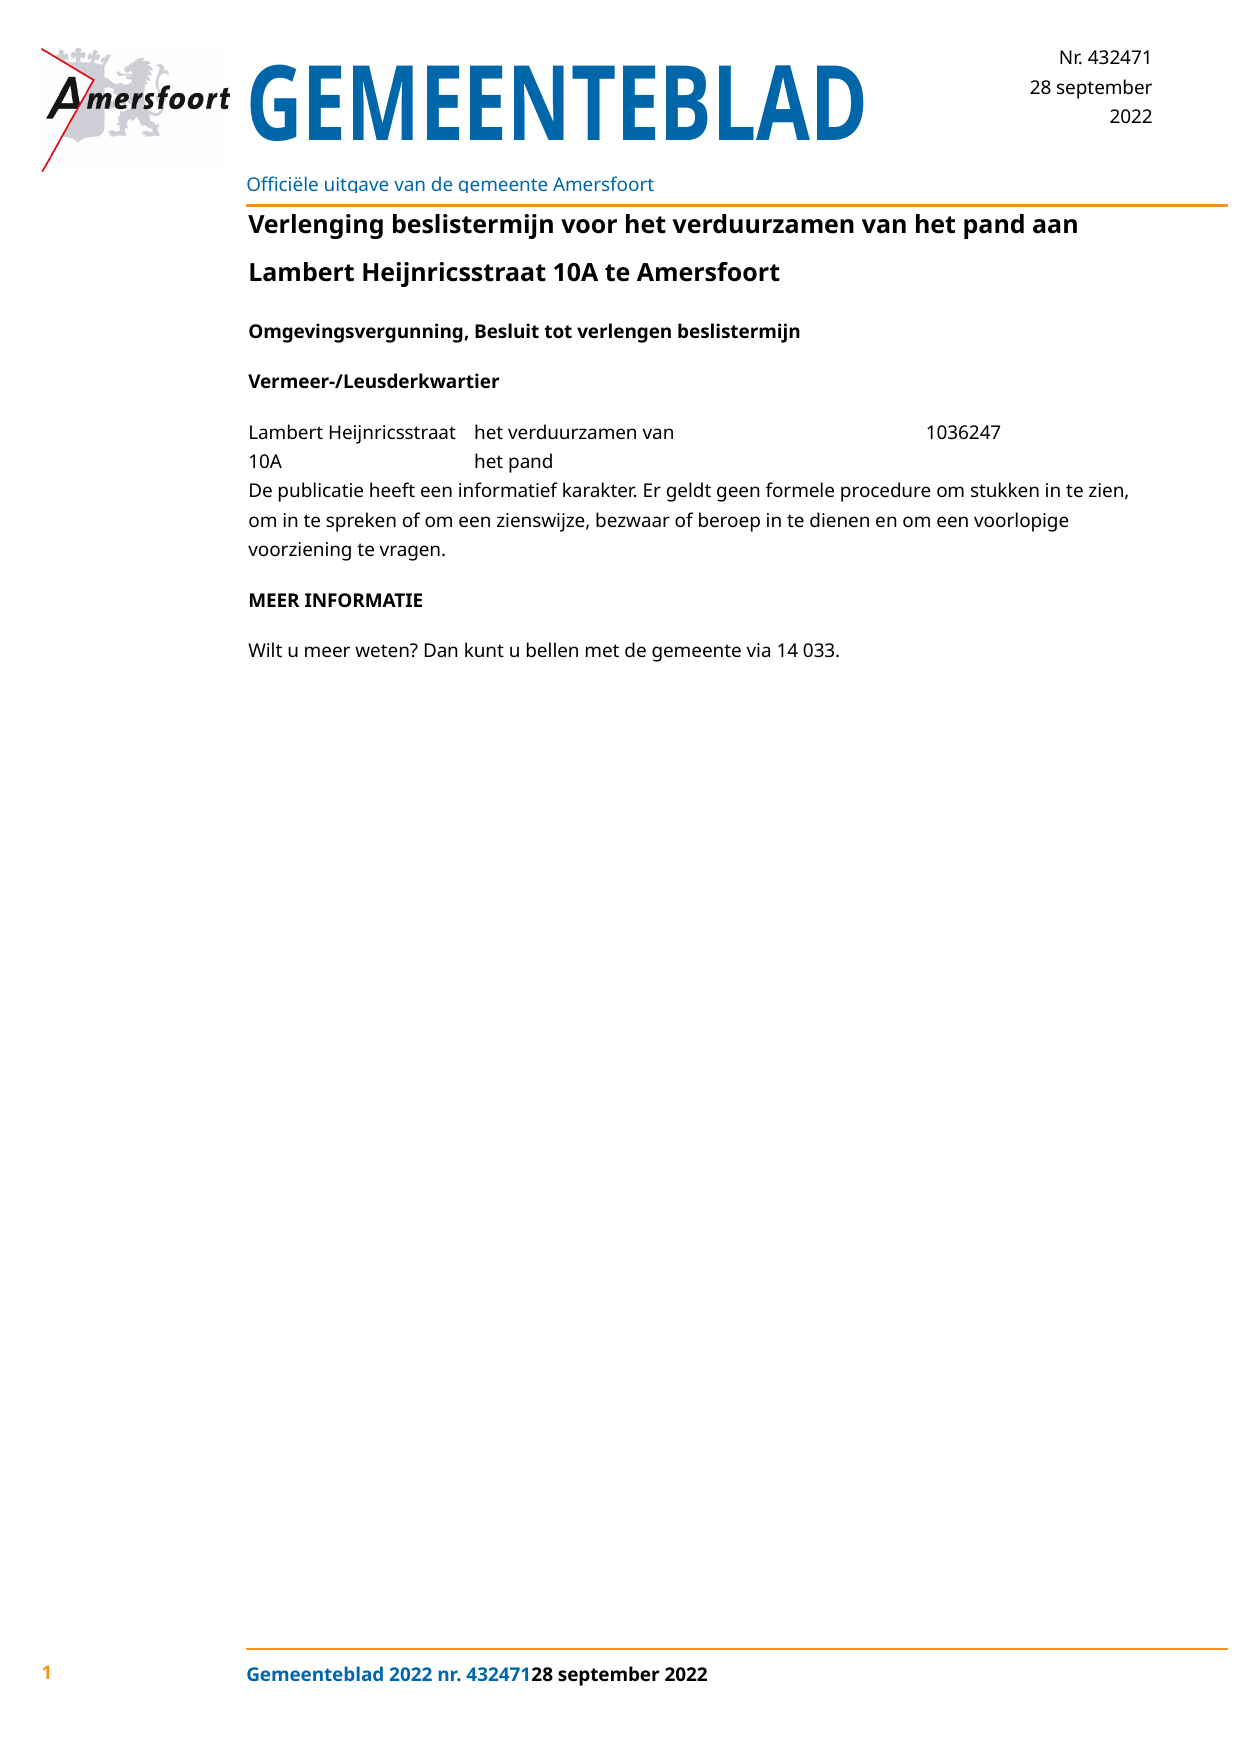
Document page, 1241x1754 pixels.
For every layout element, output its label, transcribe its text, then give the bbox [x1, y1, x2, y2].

text MEER INFORMATIE [248, 587, 1152, 613]
text Vermeer-/Leusderkwartier [248, 368, 1152, 394]
table_header [700, 419, 926, 474]
table_header Lambert Heijnricsstraat 10A [248, 419, 474, 474]
table_header het verduurzamen van het pand [474, 419, 700, 474]
text Verlenging beslistermijn voor het verduurzamen van het pand aan Lambert Heijnricsstraat 10A te Amersfoort [248, 207, 1152, 288]
text Wilt u meer weten? Dan kunt u bellen met de gemeente via 14 033. [248, 637, 1152, 663]
text Omgevingsvergunning, Besluit tot verlengen beslistermijn [248, 318, 1152, 344]
table_header 1036247 [926, 419, 1152, 474]
picture [41, 47, 231, 172]
text De publicatie heeft een informatief karakter. Er geldt geen formele procedure om stukken in te zien, om in te spreken of om een zienswijze, bezwaar of beroep in te dienen en om een voorlopige voorziening te vragen. [248, 477, 1152, 562]
